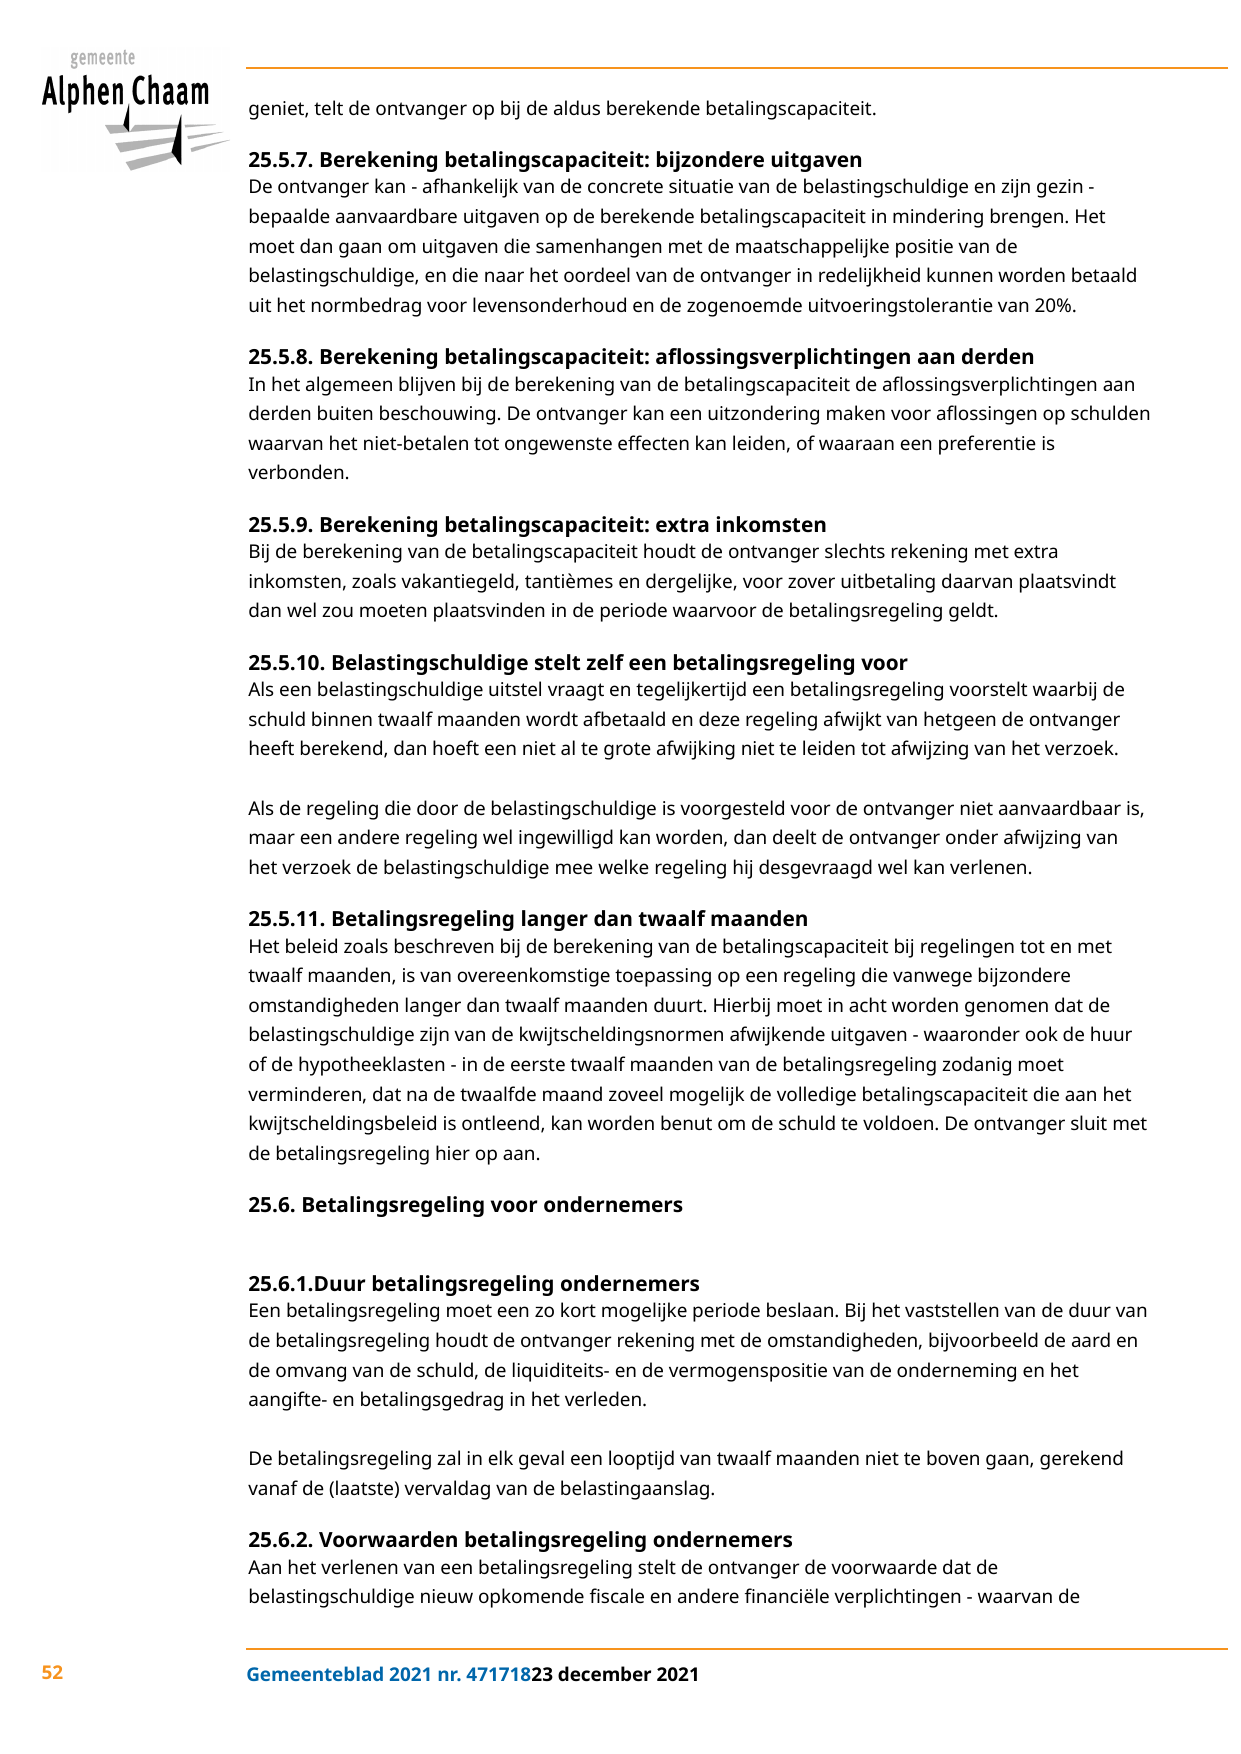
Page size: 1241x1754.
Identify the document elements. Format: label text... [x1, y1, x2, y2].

text Een betalingsregeling moet een zo kort mogelijke periode beslaan. Bij het vaststellen van de duur van de betalingsregeling houdt de ontvanger rekening met de omstandigheden, bijvoorbeeld de aard en de omvang van de schuld, de liquiditeits- en de vermogenspositie van de onderneming en het aangifte- en betalingsgedrag in het verleden. [248, 1298, 1152, 1412]
text 25.5.8. Berekening betalingscapaciteit: aflossingsverplichtingen aan derden [248, 342, 1152, 371]
text Als de regeling die door de belastingschuldige is voorgesteld voor de ontvanger niet aanvaardbaar is, maar een andere regeling wel ingewilligd kan worden, dan deelt de ontvanger onder afwijzing van het verzoek de belastingschuldige mee welke regeling hij desgevraagd wel kan verlenen. [248, 795, 1152, 880]
text Als een belastingschuldige uitstel vraagt en tegelijkertijd een betalingsregeling voorstelt waarbij de schuld binnen twaalf maanden wordt afbetaald en deze regeling afwijkt van hetgeen de ontvanger heeft berekend, dan hoeft een niet al te grote afwijking niet te leiden tot afwijzing van het verzoek. [248, 676, 1152, 761]
text 25.5.7. Berekening betalingscapaciteit: bijzondere uitgaven [248, 145, 1152, 174]
text 25.6. Betalingsregeling voor ondernemers [248, 1190, 1152, 1219]
picture [41, 47, 231, 172]
text 25.5.11. Betalingsregeling langer dan twaalf maanden [248, 904, 1152, 933]
text Bij de berekening van de betalingscapaciteit houdt de ontvanger slechts rekening met extra inkomsten, zoals vakantiegeld, tantièmes en dergelijke, voor zover uitbetaling daarvan plaatsvindt dan wel zou moeten plaatsvinden in de periode waarvoor de betalingsregeling geldt. [248, 538, 1152, 623]
text De betalingsregeling zal in elk geval een looptijd van twaalf maanden niet te boven gaan, gerekend vanaf de (laatste) vervaldag van de belastingaanslag. [248, 1446, 1152, 1501]
text Het beleid zoals beschreven bij de berekening van de betalingscapaciteit bij regelingen tot en met twaalf maanden, is van overeenkomstige toepassing op een regeling die vanwege bijzondere omstandigheden langer dan twaalf maanden duurt. Hierbij moet in acht worden genomen dat de belastingschuldige zijn van de kwijtscheldingsnormen afwijkende uitgaven - waaronder ook de huur of de hypotheeklasten - in de eerste twaalf maanden van de betalingsregeling zodanig moet verminderen, dat na de twaalfde maand zoveel mogelijk de volledige betalingscapaciteit die aan het kwijtscheldingsbeleid is ontleend, kan worden benut om de schuld te voldoen. De ontvanger sluit met de betalingsregeling hier op aan. [248, 933, 1152, 1166]
text 25.5.10. Belastingschuldige stelt zelf een betalingsregeling voor [248, 648, 1152, 676]
text De ontvanger kan - afhankelijk van de concrete situatie van de belastingschuldige en zijn gezin - bepaalde aanvaardbare uitgaven op de berekende betalingscapaciteit in mindering brengen. Het moet dan gaan om uitgaven die samenhangen met de maatschappelijke positie van de belastingschuldige, en die naar het oordeel van de ontvanger in redelijkheid kunnen worden betaald uit het normbedrag voor levensonderhoud en de zogenoemde uitvoeringstolerantie van 20%. [248, 174, 1152, 318]
text In het algemeen blijven bij de berekening van de betalingscapaciteit de aflossingsverplichtingen aan derden buiten beschouwing. De ontvanger kan een uitzondering maken voor aflossingen op schulden waarvan het niet-betalen tot ongewenste effecten kan leiden, of waaraan een preferentie is verbonden. [248, 371, 1152, 485]
text 25.5.9. Berekening betalingscapaciteit: extra inkomsten [248, 510, 1152, 538]
text Aan het verlenen van een betalingsregeling stelt de ontvanger de voorwaarde dat de belastingschuldige nieuw opkomende fiscale en andere financiële verplichtingen - waarvan de [248, 1554, 1152, 1609]
text 25.6.1.Duur betalingsregeling ondernemers [248, 1269, 1152, 1298]
text geniet, telt de ontvanger op bij de aldus berekende betalingscapaciteit. [248, 95, 1152, 121]
text 25.6.2. Voorwaarden betalingsregeling ondernemers [248, 1526, 1152, 1554]
